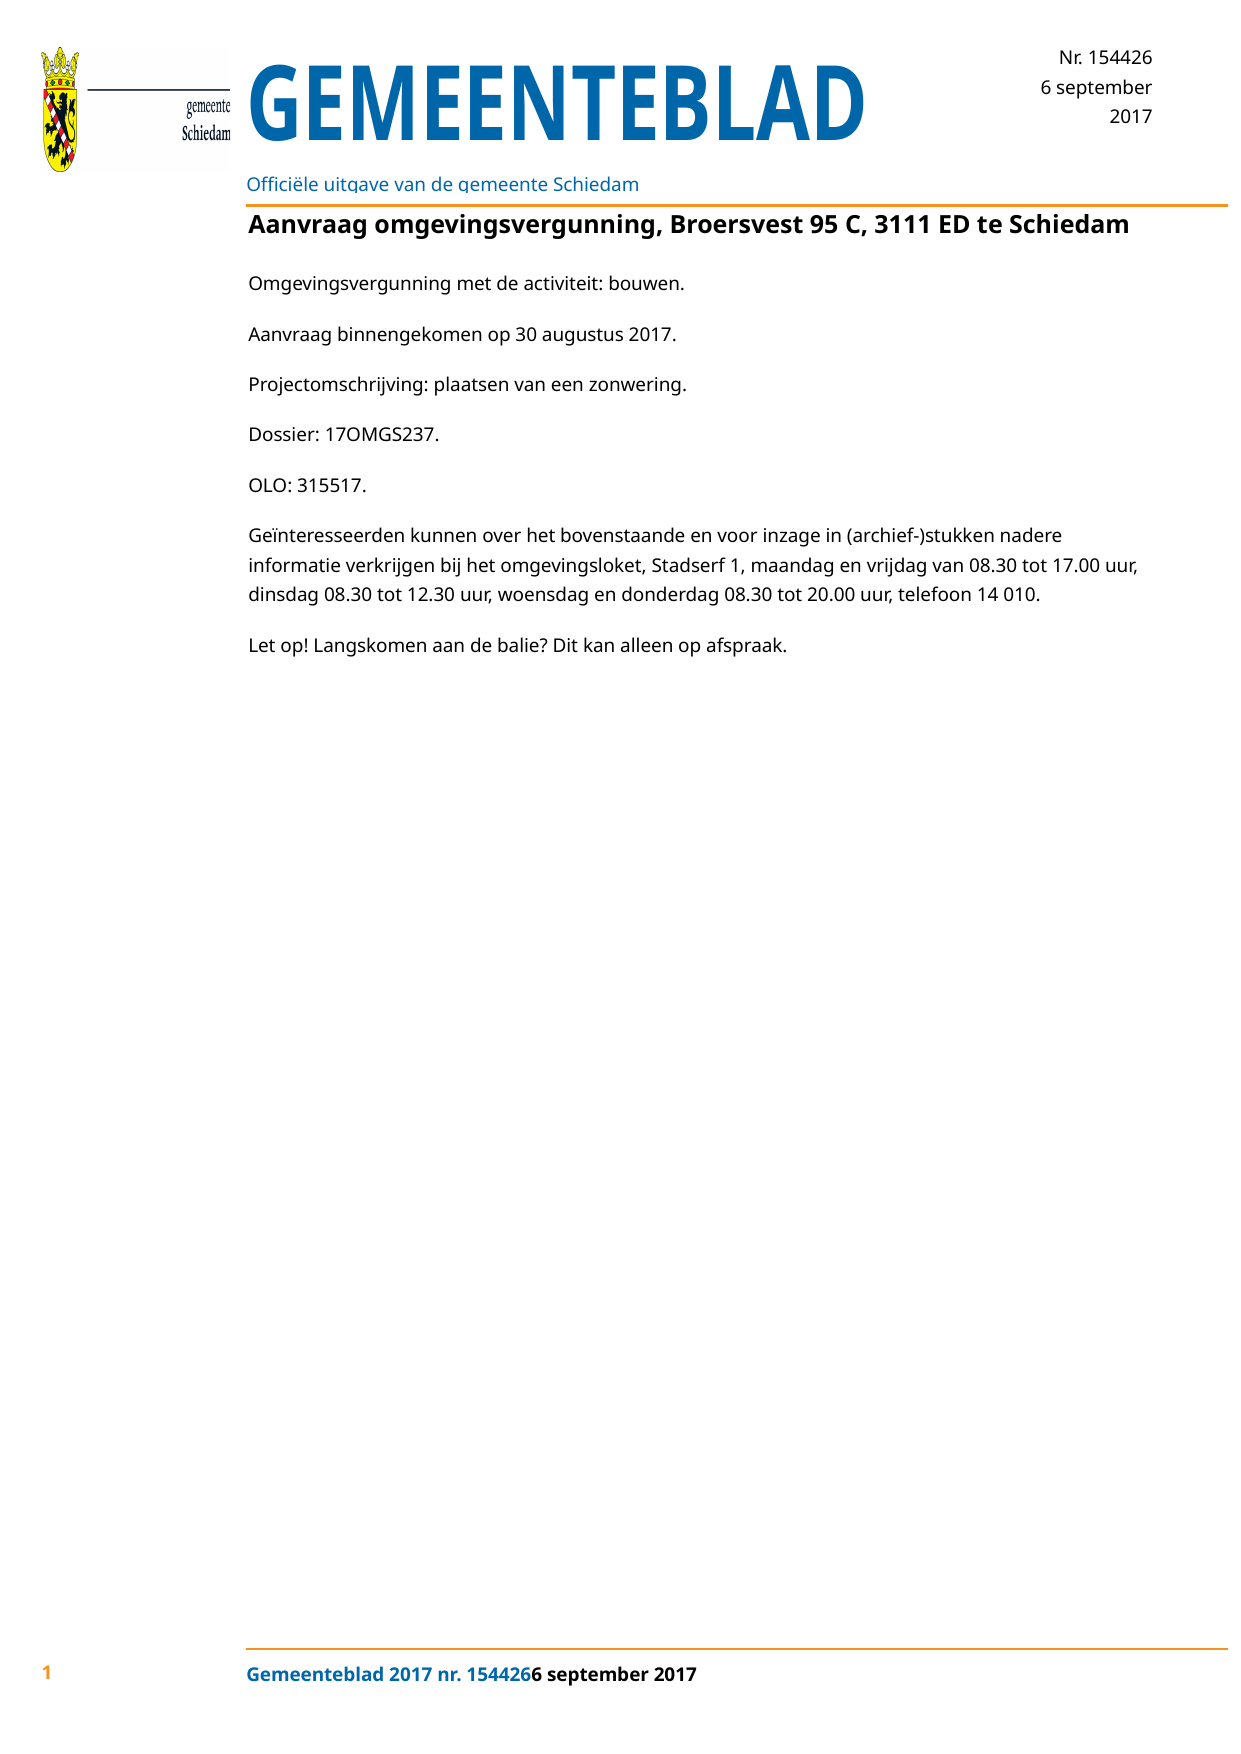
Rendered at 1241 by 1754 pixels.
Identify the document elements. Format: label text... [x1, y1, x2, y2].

text Projectomschrijving: plaatsen van een zonwering. [248, 371, 1152, 397]
text Geïnteresseerden kunnen over het bovenstaande en voor inzage in (archief-)stukken nadere informatie verkrijgen bij het omgevingsloket, Stadserf 1, maandag en vrijdag van 08.30 tot 17.00 uur, dinsdag 08.30 tot 12.30 uur, woensdag en donderdag 08.30 tot 20.00 uur, telefoon 14 010. [248, 522, 1152, 607]
text Aanvraag omgevingsvergunning, Broersvest 95 C, 3111 ED te Schiedam [248, 207, 1152, 241]
text Aanvraag binnengekomen op 30 augustus 2017. [248, 321, 1152, 346]
text OLO: 315517. [248, 472, 1152, 498]
picture [41, 47, 231, 172]
text Dossier: 17OMGS237. [248, 422, 1152, 447]
text Omgevingsvergunning met de activiteit: bouwen. [248, 270, 1152, 296]
text Let op! Langskomen aan de balie? Dit kan alleen op afspraak. [248, 632, 1152, 658]
